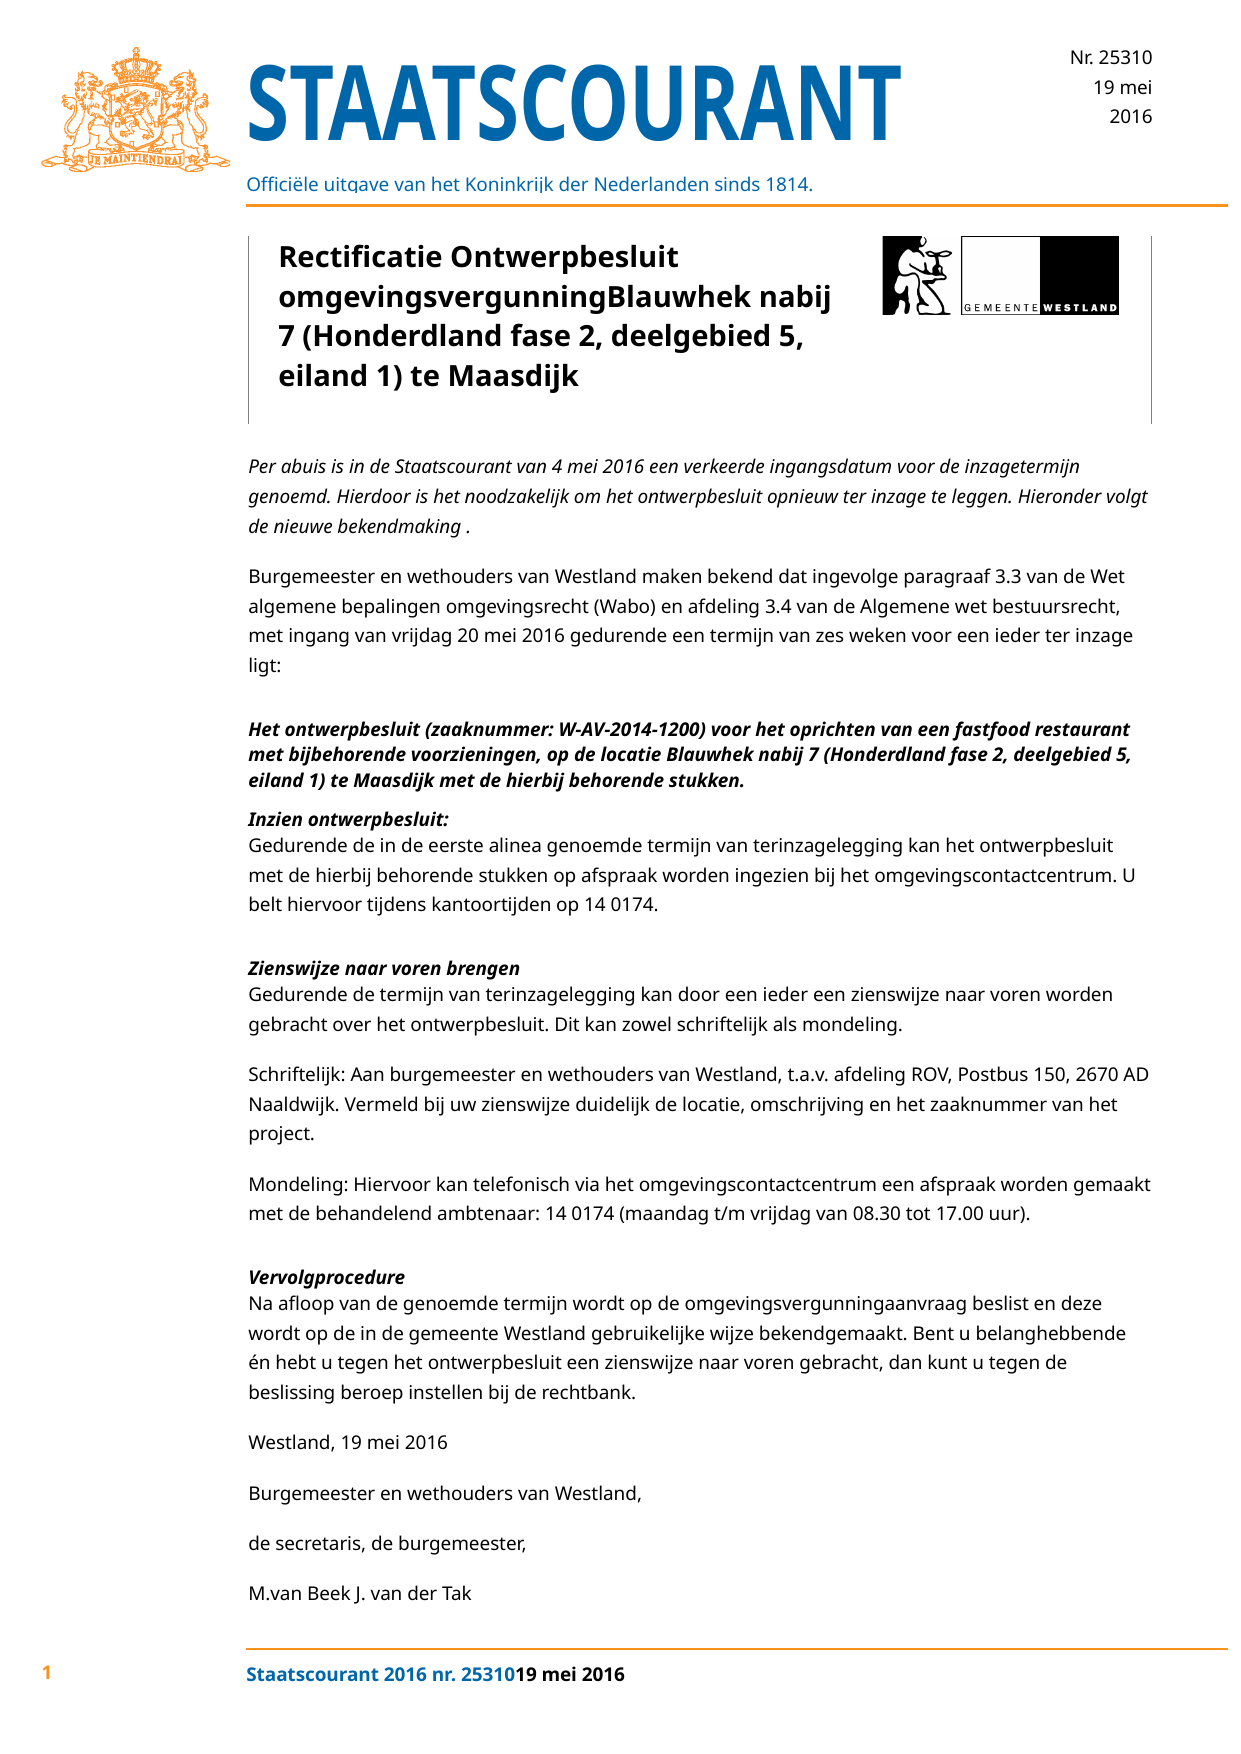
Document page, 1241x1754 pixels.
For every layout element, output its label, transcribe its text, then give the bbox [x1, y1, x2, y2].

text Burgemeester en wethouders van Westland, [248, 1480, 1152, 1505]
text Na afloop van de genoemde termijn wordt op de omgevingsvergunningaanvraag beslist en deze wordt op de in de gemeente Westland gebruikelijke wijze bekendgemaakt. Bent u belanghebbende én hebt u tegen het ontwerpbesluit een zienswijze naar voren gebracht, dan kunt u tegen de beslissing beroep instellen bij de rechtbank. [248, 1290, 1152, 1404]
text Schriftelijk: Aan burgemeester en wethouders van Westland, t.a.v. afdeling ROV, Postbus 150, 2670 AD Naaldwijk. Vermeld bij uw zienswijze duidelijk de locatie, omschrijving en het zaaknummer van het project. [248, 1061, 1152, 1146]
text Westland, 19 mei 2016 [248, 1429, 1152, 1455]
text Inzien ontwerpbesluit: [248, 807, 1152, 832]
text Gedurende de termijn van terinzagelegging kan door een ieder een zienswijze naar voren worden gebracht over het ontwerpbesluit. Dit kan zowel schriftelijk als mondeling. [248, 981, 1152, 1037]
text Zienswijze naar voren brengen [248, 956, 1152, 981]
picture [41, 47, 231, 172]
table_header Rectificatie Ontwerpbesluit omgevingsvergunningBlauwhek nabij 7 (Honderdland fase 2, deelgebied 5, eiland 1) te Maasdijk [249, 236, 850, 424]
picture [882, 236, 1119, 315]
text M.van Beek J. van der Tak [248, 1581, 1152, 1606]
text de secretaris, de burgemeester, [248, 1530, 1152, 1556]
text Vervolgprocedure [248, 1264, 1152, 1290]
text Mondeling: Hiervoor kan telefonisch via het omgevingscontactcentrum een afspraak worden gemaakt met de behandelend ambtenaar: 14 0174 (maandag t/m vrijdag van 08.30 tot 17.00 uur). [248, 1171, 1152, 1226]
text Gedurende de in de eerste alinea genoemde termijn van terinzagelegging kan het ontwerpbesluit met de hierbij behorende stukken op afspraak worden ingezien bij het omgevingscontactcentrum. U belt hiervoor tijdens kantoortijden op 14 0174. [248, 832, 1152, 917]
text Het ontwerpbesluit (zaaknummer: W-AV-2014-1200) voor het oprichten van een fastfood restaurant met bijbehorende voorzieningen, op de locatie Blauwhek nabij 7 (Honderdland fase 2, deelgebied 5, eiland 1) te Maasdijk met de hierbij behorende stukken. [248, 716, 1152, 793]
text Burgemeester en wethouders van Westland maken bekend dat ingevolge paragraaf 3.3 van de Wet algemene bepalingen omgevingsrecht (Wabo) en afdeling 3.4 van de Algemene wet bestuursrecht, met ingang van vrijdag 20 mei 2016 gedurende een termijn van zes weken voor een ieder ter inzage ligt: [248, 563, 1152, 678]
text Per abuis is in de Staatscourant van 4 mei 2016 een verkeerde ingangsdatum voor de inzagetermijn genoemd. Hierdoor is het noodzakelijk om het ontwerpbesluit opnieuw ter inzage te leggen. Hieronder volgt de nieuwe bekendmaking . [248, 454, 1152, 538]
table_header [850, 236, 1151, 424]
